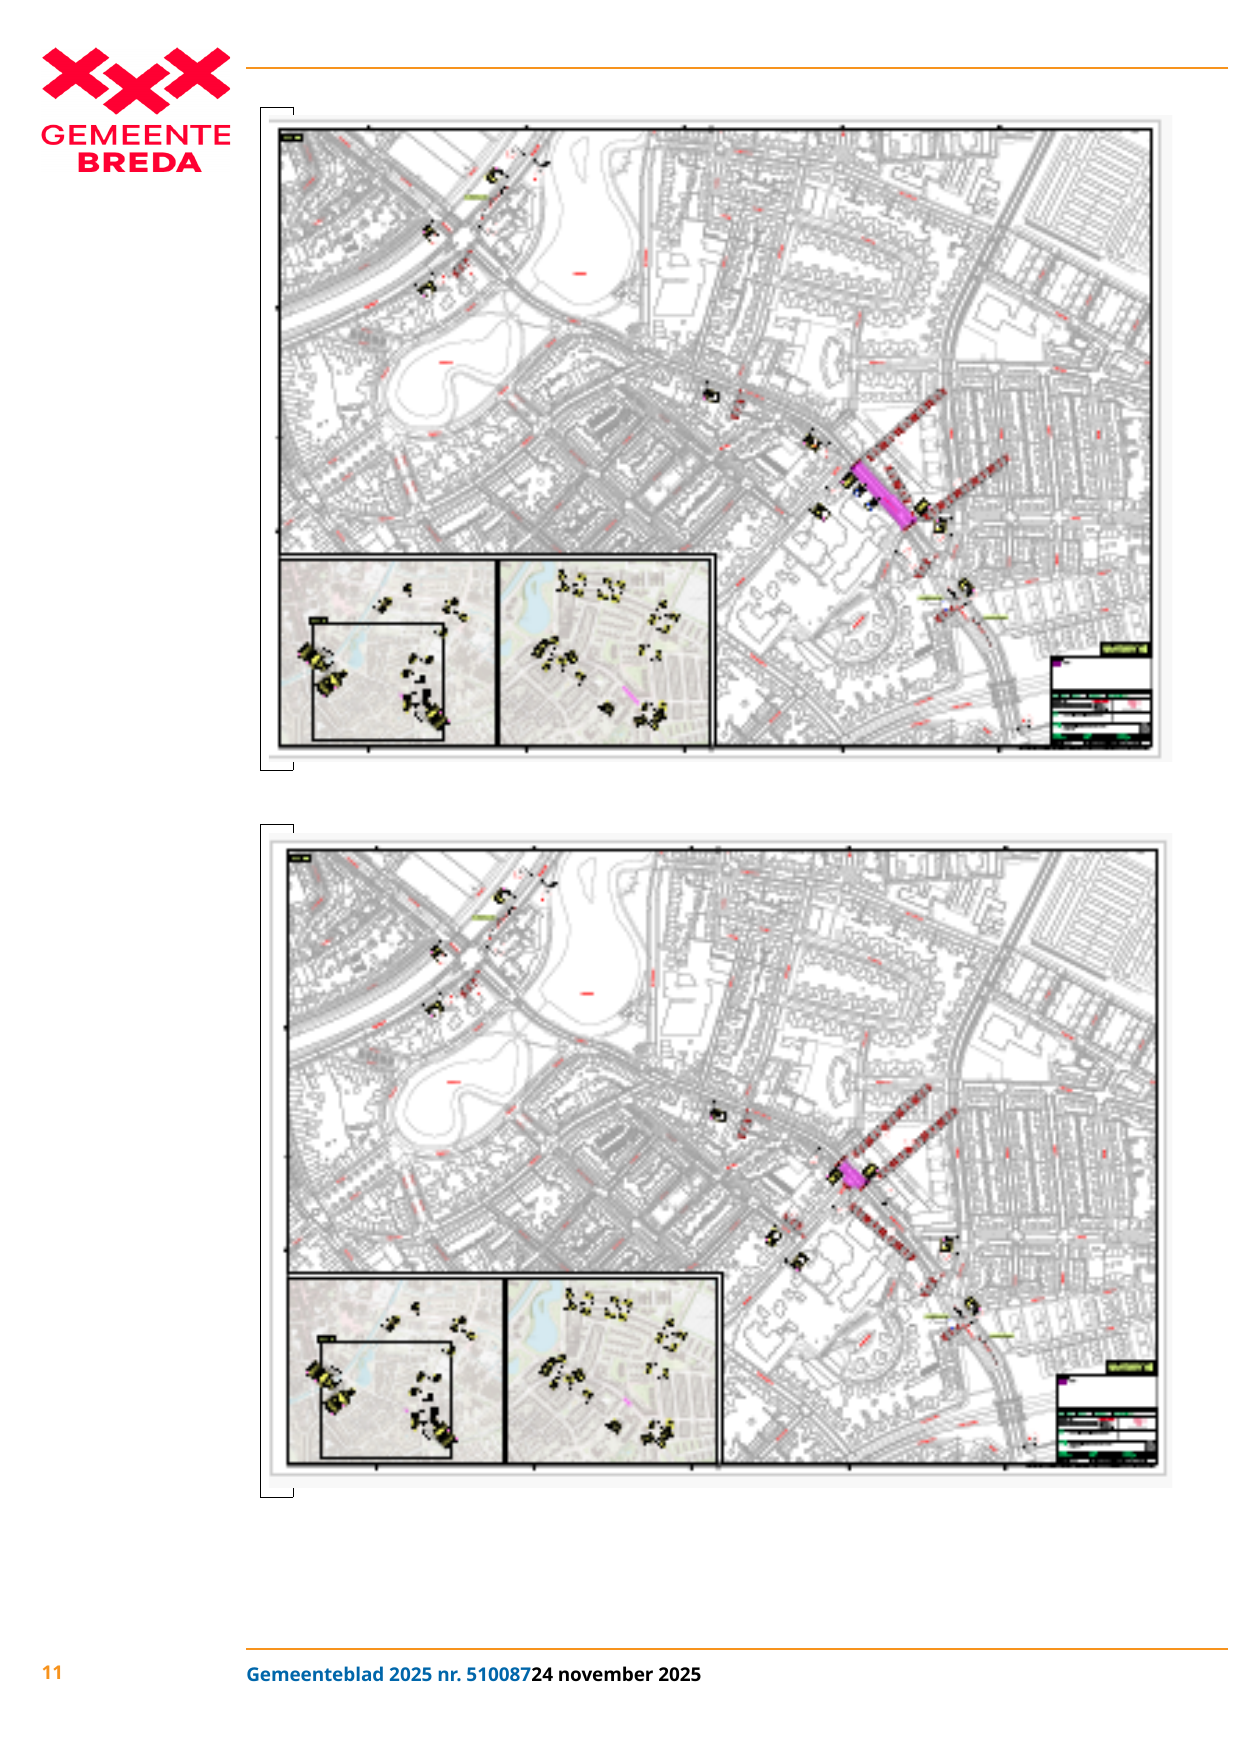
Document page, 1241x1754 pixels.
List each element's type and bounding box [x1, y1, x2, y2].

picture [41, 47, 231, 172]
picture [268, 833, 1173, 1488]
picture [268, 115, 1173, 762]
